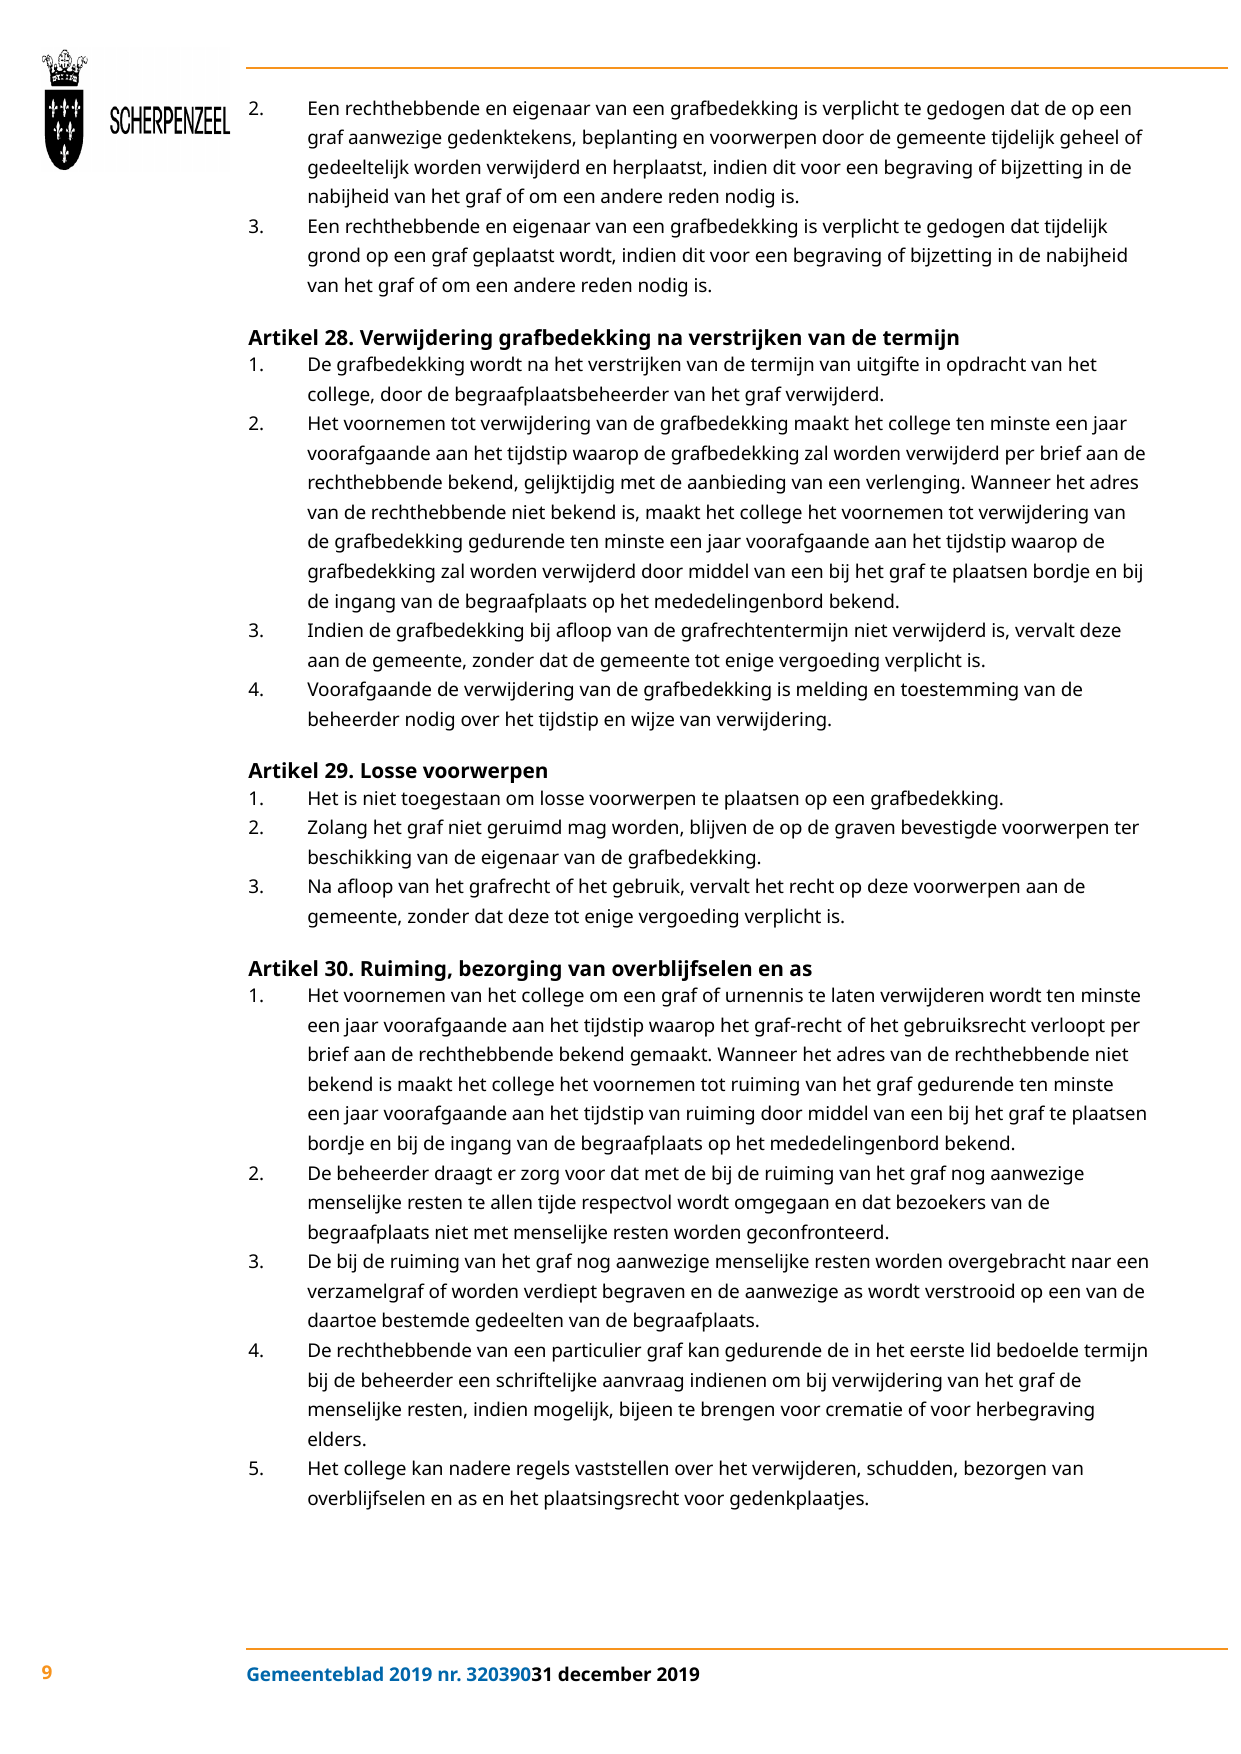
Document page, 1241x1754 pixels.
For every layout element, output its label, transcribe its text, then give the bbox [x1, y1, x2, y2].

list Het college kan nadere regels vaststellen over het verwijderen, schudden, bezorgen van overblijfselen en as en het plaatsingsrecht voor gedenkplaatjes. [248, 1456, 1152, 1511]
list De rechthebbende van een particulier graf kan gedurende de in het eerste lid bedoelde termijn bij de beheerder een schriftelijke aanvraag indienen om bij verwijdering van het graf de menselijke resten, indien mogelijk, bijeen te brengen voor crematie of voor herbegraving elders. [248, 1337, 1152, 1452]
list De bij de ruiming van het graf nog aanwezige menselijke resten worden overgebracht naar een verzamelgraf of worden verdiept begraven en de aanwezige as wordt verstrooid op een van de daartoe bestemde gedeelten van de begraafplaats. [248, 1248, 1152, 1333]
list Zolang het graf niet geruimd mag worden, blijven de op de graven bevestigde voorwerpen ter beschikking van de eigenaar van de grafbedekking. [248, 814, 1152, 870]
text Artikel 30. Ruiming, bezorging van overblijfselen en as [248, 954, 1152, 982]
list Een rechthebbende en eigenaar van een grafbedekking is verplicht te gedogen dat de op een graf aanwezige gedenktekens, beplanting en voorwerpen door de gemeente tijdelijk geheel of gedeeltelijk worden verwijderd en herplaatst, indien dit voor een begraving of bijzetting in de nabijheid van het graf of om een andere reden nodig is. [248, 95, 1152, 209]
list Het is niet toegestaan om losse voorwerpen te plaatsen op een grafbedekking. [248, 785, 1152, 811]
list Het voornemen van het college om een graf of urnennis te laten verwijderen wordt ten minste een jaar voorafgaande aan het tijdstip waarop het graf-recht of het gebruiksrecht verloopt per brief aan de rechthebbende bekend gemaakt. Wanneer het adres van de rechthebbende niet bekend is maakt het college het voornemen tot ruiming van het graf gedurende ten minste een jaar voorafgaande aan het tijdstip van ruiming door middel van een bij het graf te plaatsen bordje en bij de ingang van de begraafplaats op het mededelingenbord bekend. [248, 982, 1152, 1156]
list De grafbedekking wordt na het verstrijken van de termijn van uitgifte in opdracht van het college, door de begraafplaatsbeheerder van het graf verwijderd. [248, 351, 1152, 406]
list Na afloop van het grafrecht of het gebruik, vervalt het recht op deze voorwerpen aan de gemeente, zonder dat deze tot enige vergoeding verplicht is. [248, 874, 1152, 929]
list De beheerder draagt er zorg voor dat met de bij de ruiming van het graf nog aanwezige menselijke resten te allen tijde respectvol wordt omgegaan en dat bezoekers van de begraafplaats niet met menselijke resten worden geconfronteerd. [248, 1160, 1152, 1244]
text Artikel 29. Losse voorwerpen [248, 757, 1152, 785]
list Het voornemen tot verwijdering van de grafbedekking maakt het college ten minste een jaar voorafgaande aan het tijdstip waarop de grafbedekking zal worden verwijderd per brief aan de rechthebbende bekend, gelijktijdig met de aanbieding van een verlenging. Wanneer het adres van de rechthebbende niet bekend is, maakt het college het voornemen tot verwijdering van de grafbedekking gedurende ten minste een jaar voorafgaande aan het tijdstip waarop de grafbedekking zal worden verwijderd door middel van een bij het graf te plaatsen bordje en bij de ingang van de begraafplaats op het mededelingenbord bekend. [248, 410, 1152, 613]
list Voorafgaande de verwijdering van de grafbedekking is melding en toestemming van de beheerder nodig over het tijdstip en wijze van verwijdering. [248, 677, 1152, 732]
list Een rechthebbende en eigenaar van een grafbedekking is verplicht te gedogen dat tijdelijk grond op een graf geplaatst wordt, indien dit voor een begraving of bijzetting in de nabijheid van het graf of om een andere reden nodig is. [248, 213, 1152, 298]
text Artikel 28. Verwijdering grafbedekking na verstrijken van de termijn [248, 323, 1152, 351]
list Indien de grafbedekking bij afloop van de grafrechtentermijn niet verwijderd is, vervalt deze aan de gemeente, zonder dat de gemeente tot enige vergoeding verplicht is. [248, 617, 1152, 673]
picture [41, 47, 231, 172]
